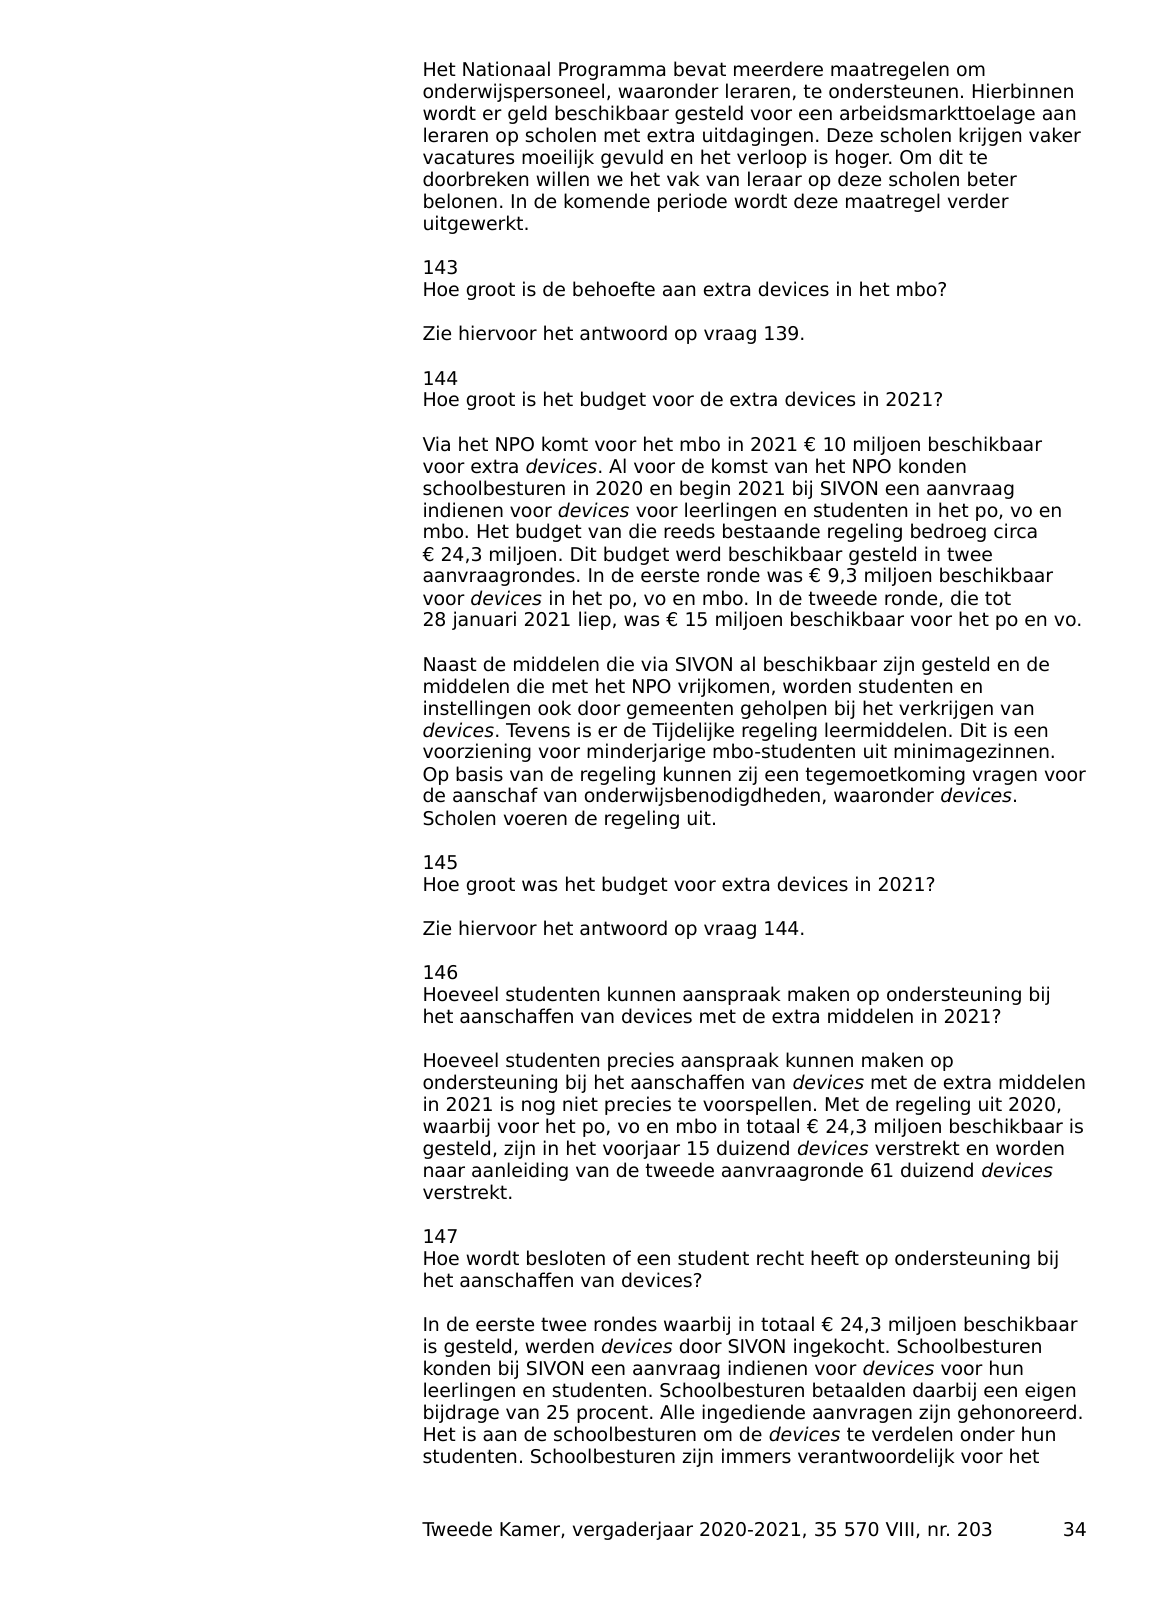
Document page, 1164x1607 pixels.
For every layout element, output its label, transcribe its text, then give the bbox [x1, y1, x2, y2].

text In de eerste twee rondes waarbij in totaal € 24,3 miljoen beschikbaar is gesteld, werden devices door SIVON ingekocht. Schoolbesturen konden bij SIVON een aanvraag indienen voor devices voor hun leerlingen en studenten. Schoolbesturen betaalden daarbij een eigen bijdrage van 25 procent. Alle ingediende aanvragen zijn gehonoreerd. Het is aan de schoolbesturen om de devices te verdelen onder hun studenten. Schoolbesturen zijn immers verantwoordelijk voor het [422, 1314, 1087, 1468]
text 144 [422, 367, 1087, 389]
text Naast de middelen die via SIVON al beschikbaar zijn gesteld en de middelen die met het NPO vrijkomen, worden studenten en instellingen ook door gemeenten geholpen bij het verkrijgen van devices. Tevens is er de Tijdelijke regeling leermiddelen. Dit is een voorziening voor minderjarige mbo-studenten uit minimagezinnen. Op basis van de regeling kunnen zij een tegemoetkoming vragen voor de aanschaf van onderwijsbenodigdheden, waaronder devices. Scholen voeren de regeling uit. [422, 653, 1087, 829]
text Hoe groot is het budget voor de extra devices in 2021? [422, 389, 1087, 411]
text Zie hiervoor het antwoord op vraag 139. [422, 323, 1087, 345]
text Via het NPO komt voor het mbo in 2021 € 10 miljoen beschikbaar voor extra devices. Al voor de komst van het NPO konden schoolbesturen in 2020 en begin 2021 bij SIVON een aanvraag indienen voor devices voor leerlingen en studenten in het po, vo en mbo. Het budget van die reeds bestaande regeling bedroeg circa € 24,3 miljoen. Dit budget werd beschikbaar gesteld in twee aanvraagrondes. In de eerste ronde was € 9,3 miljoen beschikbaar voor devices in het po, vo en mbo. In de tweede ronde, die tot 28 januari 2021 liep, was € 15 miljoen beschikbaar voor het po en vo. [422, 433, 1087, 631]
text Het Nationaal Programma bevat meerdere maatregelen om onderwijspersoneel, waaronder leraren, te ondersteunen. Hierbinnen wordt er geld beschikbaar gesteld voor een arbeidsmarkttoelage aan leraren op scholen met extra uitdagingen. Deze scholen krijgen vaker vacatures moeilijk gevuld en het verloop is hoger. Om dit te doorbreken willen we het vak van leraar op deze scholen beter belonen. In de komende periode wordt deze maatregel verder uitgewerkt. [422, 59, 1087, 235]
text 146 [422, 962, 1087, 984]
text 143 [422, 257, 1087, 279]
text Hoe groot is de behoefte aan extra devices in het mbo? [422, 279, 1087, 301]
text Hoe wordt besloten of een student recht heeft op ondersteuning bij het aanschaffen van devices? [422, 1248, 1087, 1292]
text Hoe groot was het budget voor extra devices in 2021? [422, 873, 1087, 896]
text 145 [422, 852, 1087, 873]
text Hoeveel studenten precies aanspraak kunnen maken op ondersteuning bij het aanschaffen van devices met de extra middelen in 2021 is nog niet precies te voorspellen. Met de regeling uit 2020, waarbij voor het po, vo en mbo in totaal € 24,3 miljoen beschikbaar is gesteld, zijn in het voorjaar 15 duizend devices verstrekt en worden naar aanleiding van de tweede aanvraagronde 61 duizend devices verstrekt. [422, 1050, 1087, 1204]
text Hoeveel studenten kunnen aanspraak maken op ondersteuning bij het aanschaffen van devices met de extra middelen in 2021? [422, 984, 1087, 1028]
text Zie hiervoor het antwoord op vraag 144. [422, 918, 1087, 940]
text 147 [422, 1226, 1087, 1248]
